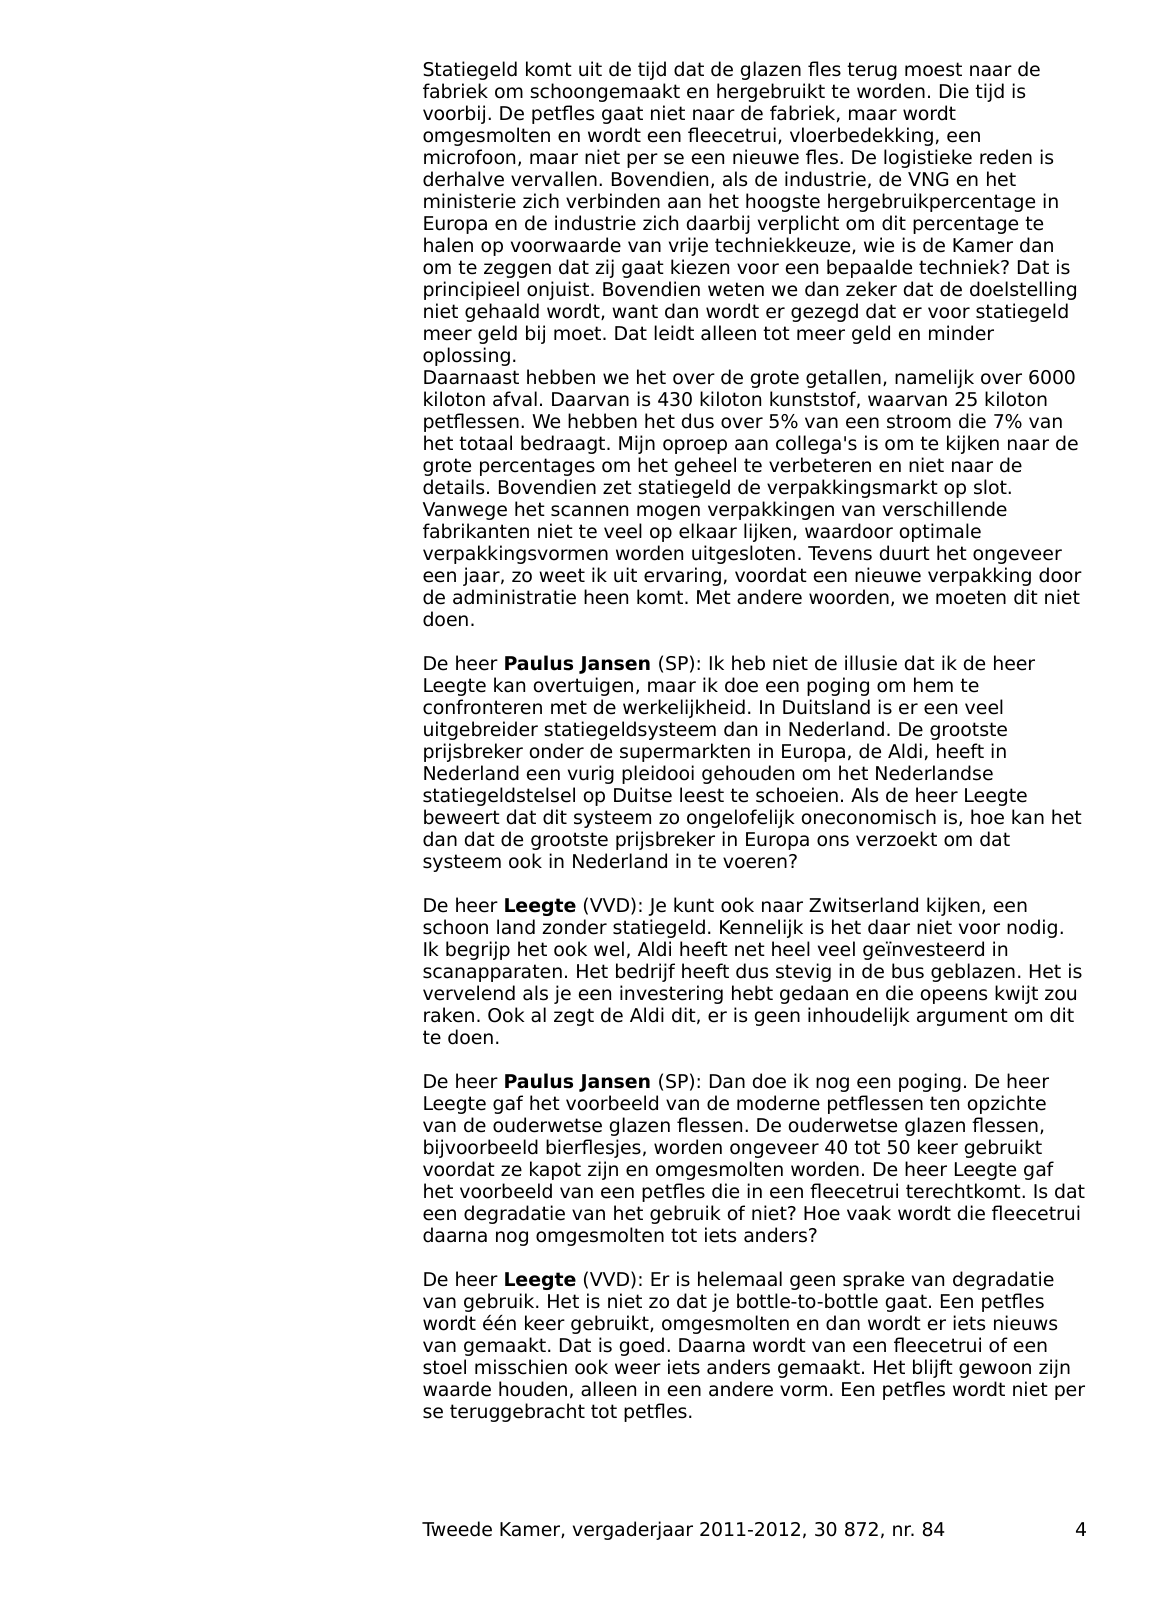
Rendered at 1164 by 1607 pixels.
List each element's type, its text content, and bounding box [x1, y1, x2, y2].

text De heer Paulus Jansen (SP): Ik heb niet de illusie dat ik de heer Leegte kan overtuigen, maar ik doe een poging om hem te confronteren met de werkelijkheid. In Duitsland is er een veel uitgebreider statiegeldsysteem dan in Nederland. De grootste prijsbreker onder de supermarkten in Europa, de Aldi, heeft in Nederland een vurig pleidooi gehouden om het Nederlandse statiegeldstelsel op Duitse leest te schoeien. Als de heer Leegte beweert dat dit systeem zo ongelofelijk oneconomisch is, hoe kan het dan dat de grootste prijsbreker in Europa ons verzoekt om dat systeem ook in Nederland in te voeren? [422, 653, 1087, 872]
text Daarnaast hebben we het over de grote getallen, namelijk over 6000 kiloton afval. Daarvan is 430 kiloton kunststof, waarvan 25 kiloton petflessen. We hebben het dus over 5% van een stroom die 7% van het totaal bedraagt. Mijn oproep aan collega's is om te kijken naar de grote percentages om het geheel te verbeteren en niet naar de details. Bovendien zet statiegeld de verpakkingsmarkt op slot. Vanwege het scannen mogen verpakkingen van verschillende fabrikanten niet te veel op elkaar lijken, waardoor optimale verpakkingsvormen worden uitgesloten. Tevens duurt het ongeveer een jaar, zo weet ik uit ervaring, voordat een nieuwe verpakking door de administratie heen komt. Met andere woorden, we moeten dit niet doen. [422, 367, 1087, 631]
text De heer Leegte (VVD): Je kunt ook naar Zwitserland kijken, een schoon land zonder statiegeld. Kennelijk is het daar niet voor nodig. Ik begrijp het ook wel, Aldi heeft net heel veel geïnvesteerd in scanapparaten. Het bedrijf heeft dus stevig in de bus geblazen. Het is vervelend als je een investering hebt gedaan en die opeens kwijt zou raken. Ook al zegt de Aldi dit, er is geen inhoudelijk argument om dit te doen. [422, 895, 1087, 1048]
text De heer Leegte (VVD): Er is helemaal geen sprake van degradatie van gebruik. Het is niet zo dat je bottle-to-bottle gaat. Een petfles wordt één keer gebruikt, omgesmolten en dan wordt er iets nieuws van gemaakt. Dat is goed. Daarna wordt van een fleecetrui of een stoel misschien ook weer iets anders gemaakt. Het blijft gewoon zijn waarde houden, alleen in een andere vorm. Een petfles wordt niet per se teruggebracht tot petfles. [422, 1269, 1087, 1423]
text Statiegeld komt uit de tijd dat de glazen fles terug moest naar de fabriek om schoongemaakt en hergebruikt te worden. Die tijd is voorbij. De petfles gaat niet naar de fabriek, maar wordt omgesmolten en wordt een fleecetrui, vloerbedekking, een microfoon, maar niet per se een nieuwe fles. De logistieke reden is derhalve vervallen. Bovendien, als de industrie, de VNG en het ministerie zich verbinden aan het hoogste hergebruikpercentage in Europa en de industrie zich daarbij verplicht om dit percentage te halen op voorwaarde van vrije techniekkeuze, wie is de Kamer dan om te zeggen dat zij gaat kiezen voor een bepaalde techniek? Dat is principieel onjuist. Bovendien weten we dan zeker dat de doelstelling niet gehaald wordt, want dan wordt er gezegd dat er voor statiegeld meer geld bij moet. Dat leidt alleen tot meer geld en minder oplossing. [422, 59, 1087, 367]
text De heer Paulus Jansen (SP): Dan doe ik nog een poging. De heer Leegte gaf het voorbeeld van de moderne petflessen ten opzichte van de ouderwetse glazen flessen. De ouderwetse glazen flessen, bijvoorbeeld bierflesjes, worden ongeveer 40 tot 50 keer gebruikt voordat ze kapot zijn en omgesmolten worden. De heer Leegte gaf het voorbeeld van een petfles die in een fleecetrui terechtkomt. Is dat een degradatie van het gebruik of niet? Hoe vaak wordt die fleecetrui daarna nog omgesmolten tot iets anders? [422, 1071, 1087, 1247]
